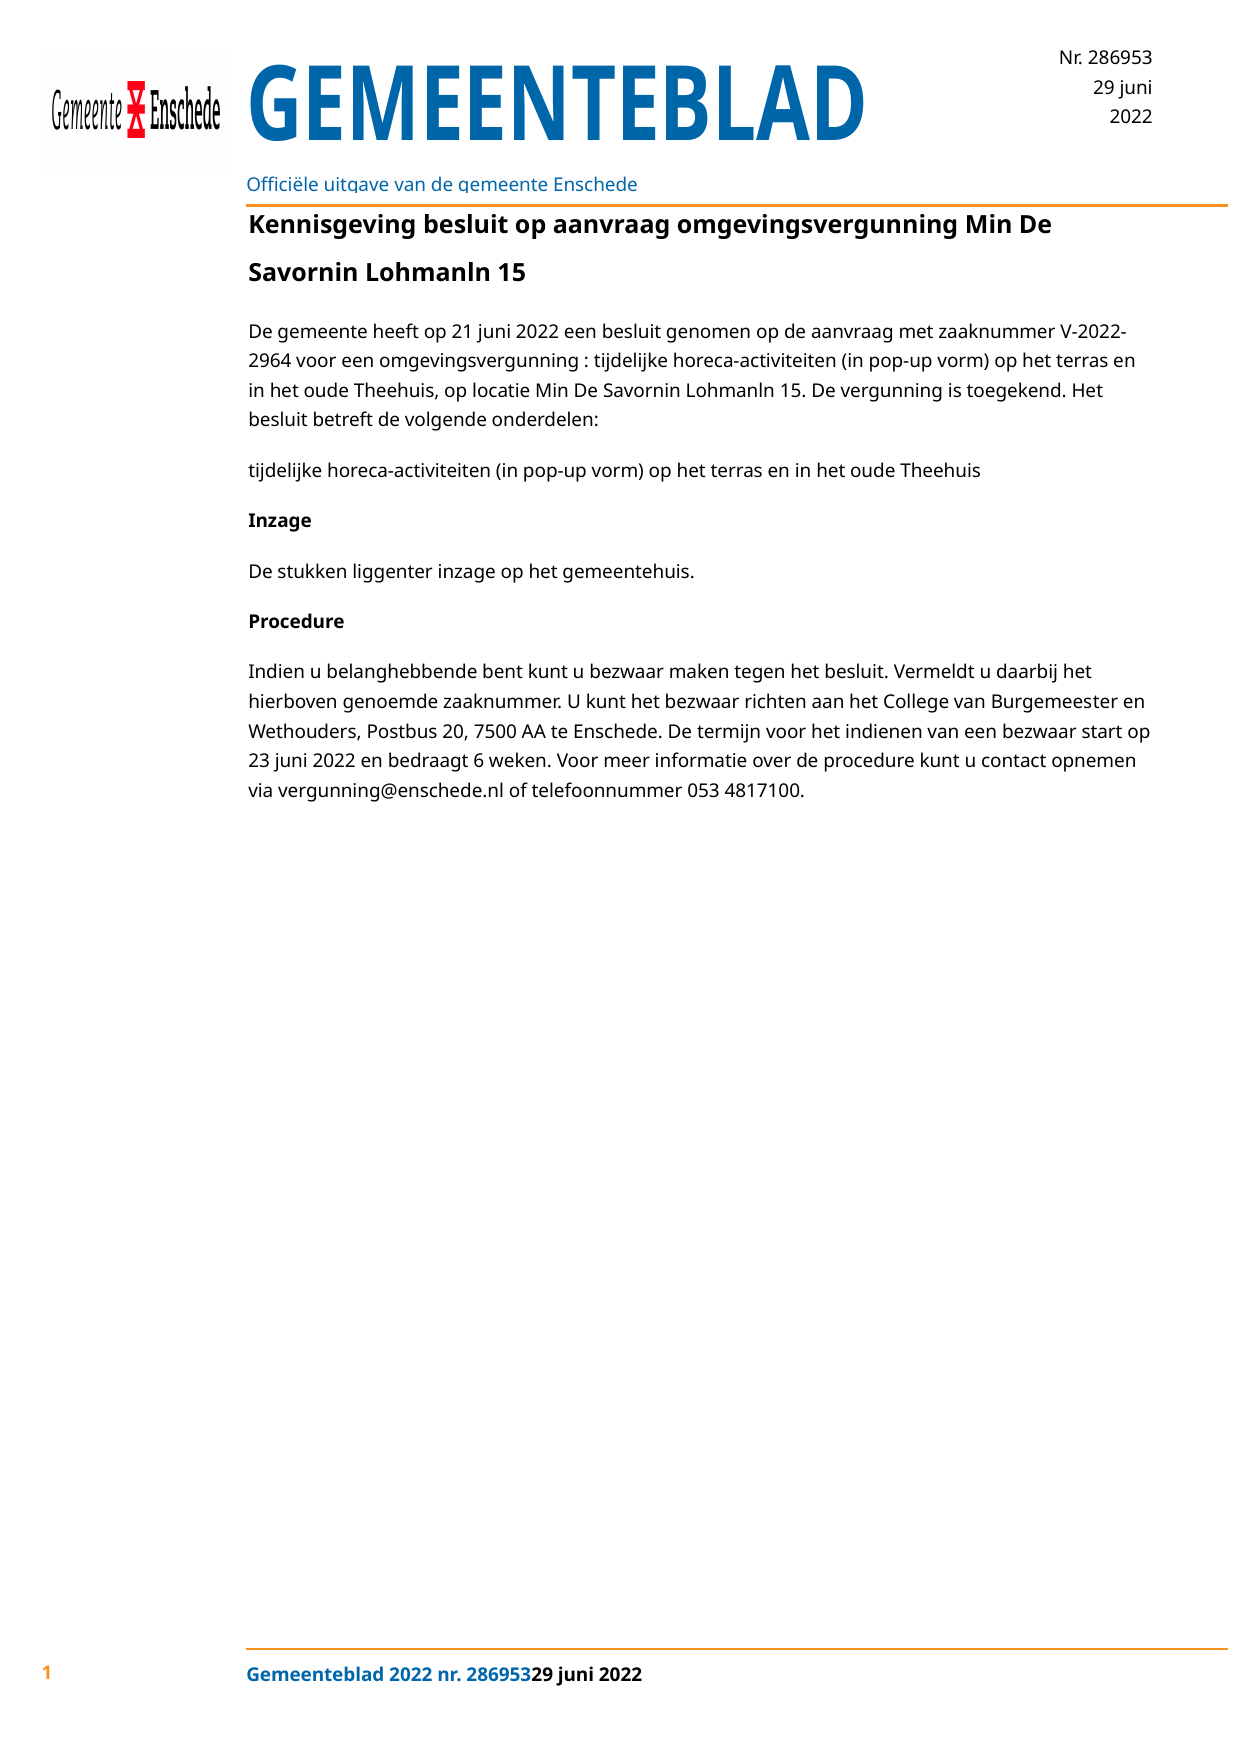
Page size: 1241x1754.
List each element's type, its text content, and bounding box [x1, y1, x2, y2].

text tijdelijke horeca-activiteiten (in pop-up vorm) op het terras en in het oude Theehuis [248, 457, 1152, 483]
text De gemeente heeft op 21 juni 2022 een besluit genomen op de aanvraag met zaaknummer V-2022-2964 voor een omgevingsvergunning : tijdelijke horeca-activiteiten (in pop-up vorm) op het terras en in het oude Theehuis, op locatie Min De Savornin Lohmanln 15. De vergunning is toegekend. Het besluit betreft de volgende onderdelen: [248, 318, 1152, 432]
text Indien u belanghebbende bent kunt u bezwaar maken tegen het besluit. Vermeldt u daarbij het hierboven genoemde zaaknummer. U kunt het bezwaar richten aan het College van Burgemees­ter en Wethouders, Postbus 20, 7500 AA te Enschede. De termijn voor het indienen van een bezwaar start op 23 juni 2022 en bedraagt 6 weken. Voor meer informatie over de procedure kunt u contact opnemen via vergunning@enschede.nl of telefoonnummer 053 4817100. [248, 659, 1152, 803]
text Kennisgeving besluit op aanvraag omgevingsvergunning Min De Savornin Lohmanln 15 [248, 207, 1152, 288]
text Procedure [248, 608, 1152, 634]
text De stukken liggenter inzage op het gemeentehuis. [248, 558, 1152, 584]
text Inzage [248, 507, 1152, 533]
picture [41, 47, 231, 172]
